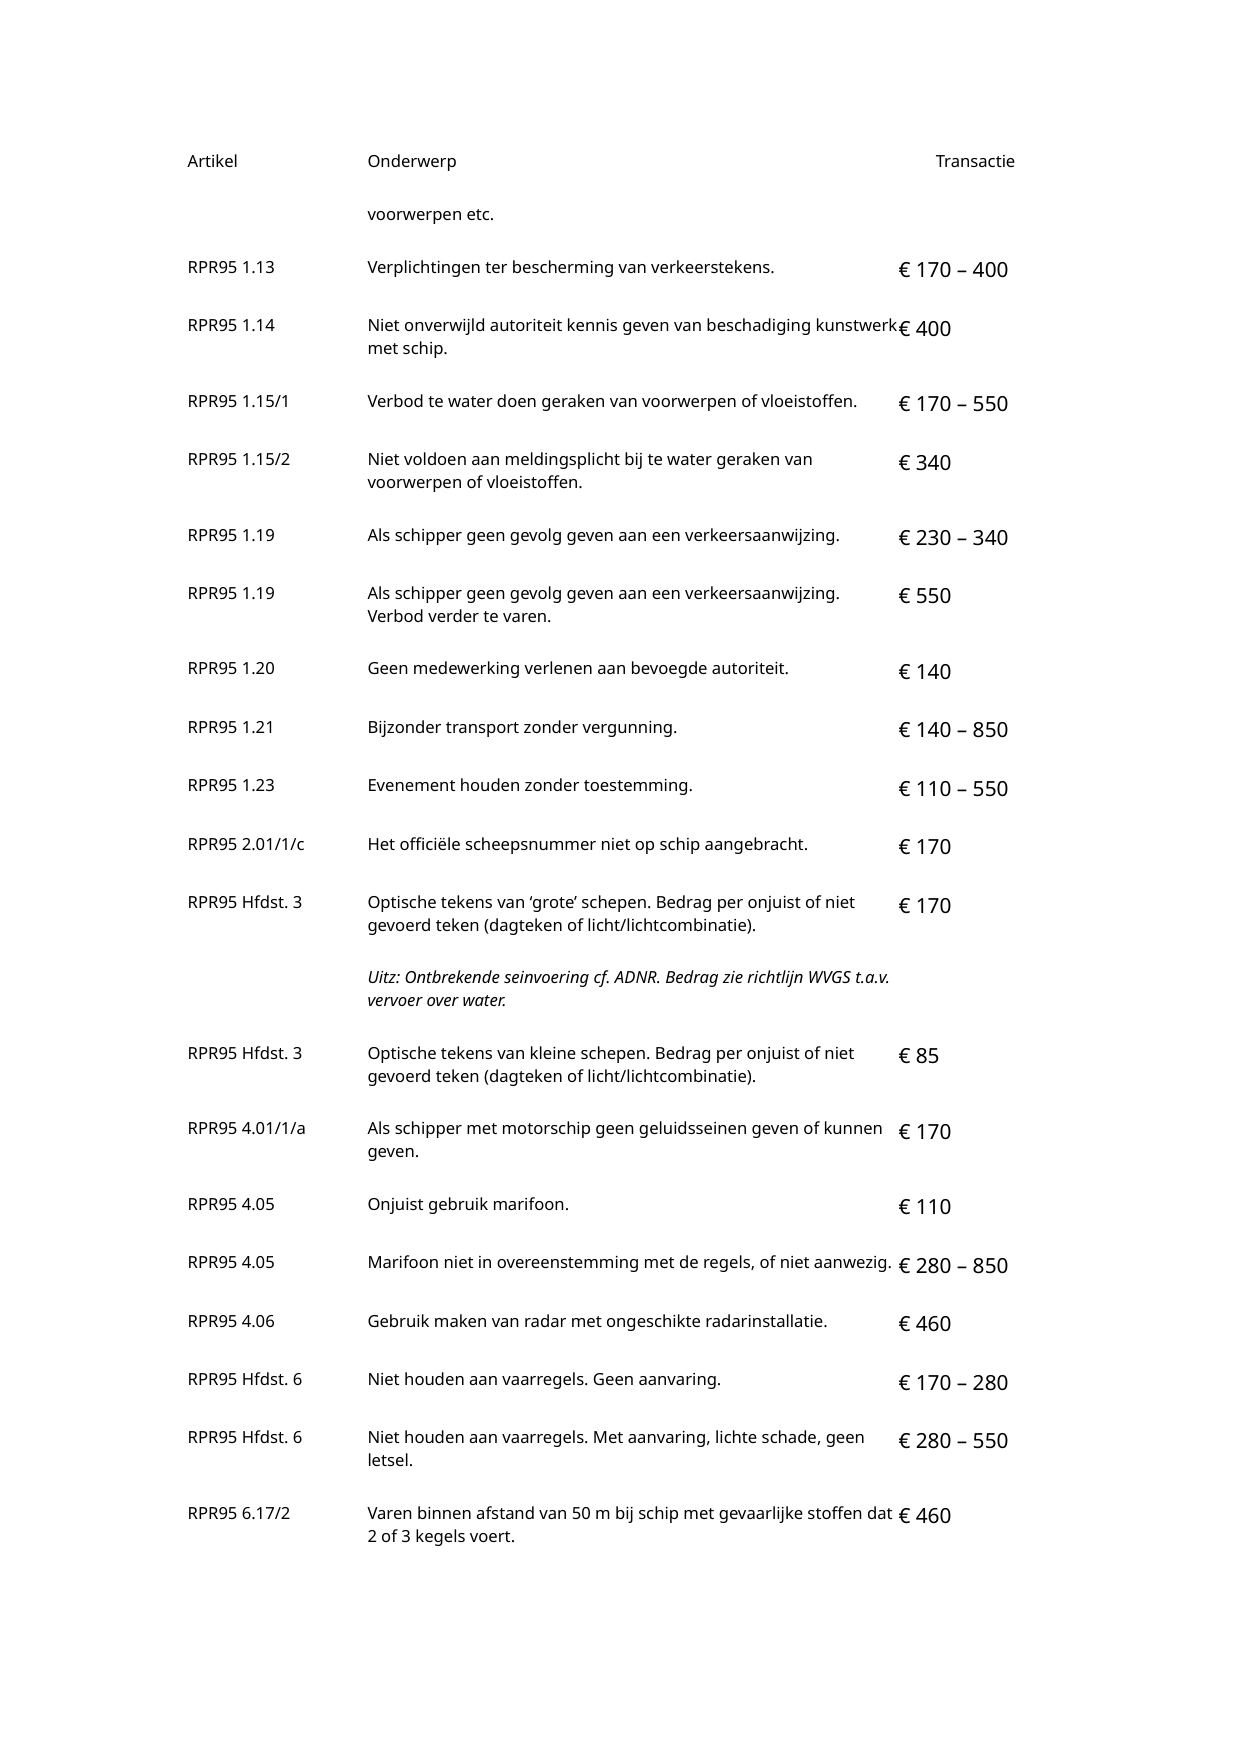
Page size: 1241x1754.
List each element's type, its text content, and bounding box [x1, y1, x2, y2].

table_cell RPR95 Hfdst. 3 [188, 891, 367, 1042]
table_cell RPR95 1.21 [188, 715, 367, 774]
table_cell RPR95 4.05 [188, 1251, 367, 1309]
table_cell RPR95 4.05 [188, 1193, 367, 1251]
table_cell RPR95 1.19 [188, 582, 367, 657]
table_header Onderwerp [367, 150, 898, 203]
table_cell RPR95 6.17/2 [188, 1502, 367, 1577]
table_cell Verplichtingen ter bescherming van verkeerstekens. [367, 255, 898, 314]
table_cell RPR95 2.01/1/c [188, 832, 367, 891]
table_cell Als schipper met motorschip geen geluidsseinen geven of kunnen geven. [367, 1117, 898, 1192]
table_cell € 170 – 550 [898, 389, 1053, 448]
table_cell € 230 – 340 [898, 523, 1053, 582]
table_cell Optische tekens van kleine schepen. Bedrag per onjuist of niet gevoerd teken (dagteken of licht/lichtcombinatie). [367, 1042, 898, 1117]
table_cell € 280 – 550 [898, 1426, 1053, 1502]
table_cell RPR95 Hfdst. 3 [188, 1042, 367, 1117]
table_cell € 170 [898, 891, 1053, 1042]
table_cell Als schipper geen gevolg geven aan een verkeersaanwijzing. Verbod verder te varen. [367, 582, 898, 657]
table_cell € 170 – 280 [898, 1368, 1053, 1426]
table_header Transactie [898, 150, 1053, 203]
table_cell € 110 – 550 [898, 774, 1053, 832]
table_cell € 170 [898, 832, 1053, 891]
table_cell RPR95 1.15/1 [188, 389, 367, 448]
table_cell € 460 [898, 1502, 1053, 1577]
table_cell € 340 [898, 448, 1053, 523]
table_cell voorwerpen etc. [367, 203, 898, 255]
table_cell RPR95 1.20 [188, 657, 367, 715]
table_cell Evenement houden zonder toestemming. [367, 774, 898, 832]
table_cell Niet voldoen aan meldingsplicht bij te water geraken van voorwerpen of vloeistoffen. [367, 448, 898, 523]
table_cell RPR95 1.14 [188, 314, 367, 389]
table_cell RPR95 4.01/1/a [188, 1117, 367, 1192]
table_cell € 170 – 400 [898, 255, 1053, 314]
table_header Artikel [188, 150, 367, 203]
table_cell € 110 [898, 1193, 1053, 1251]
table_cell RPR95 Hfdst. 6 [188, 1368, 367, 1426]
table_cell € 460 [898, 1309, 1053, 1368]
table_cell Niet houden aan vaarregels. Met aanvaring, lichte schade, geen letsel. [367, 1426, 898, 1502]
table_cell RPR95 4.06 [188, 1309, 367, 1368]
table_cell Verbod te water doen geraken van voorwerpen of vloeistoffen. [367, 389, 898, 448]
table_cell Gebruik maken van radar met ongeschikte radarinstallatie. [367, 1309, 898, 1368]
table_cell Niet houden aan vaarregels. Geen aanvaring. [367, 1368, 898, 1426]
table_cell € 280 – 850 [898, 1251, 1053, 1309]
table_cell Niet onverwijld autoriteit kennis geven van beschadiging kunstwerk met schip. [367, 314, 898, 389]
table_cell Marifoon niet in overeenstemming met de regels, of niet aanwezig. [367, 1251, 898, 1309]
table_cell € 400 [898, 314, 1053, 389]
table_cell € 85 [898, 1042, 1053, 1117]
table_cell Als schipper geen gevolg geven aan een verkeersaanwijzing. [367, 523, 898, 582]
table_cell RPR95 1.15/2 [188, 448, 367, 523]
table_cell [188, 203, 367, 255]
table_cell RPR95 Hfdst. 6 [188, 1426, 367, 1502]
table_cell RPR95 1.23 [188, 774, 367, 832]
table_cell [898, 203, 1053, 255]
table_cell Onjuist gebruik marifoon. [367, 1193, 898, 1251]
table_cell Varen binnen afstand van 50 m bij schip met gevaarlijke stoffen dat 2 of 3 kegels voert. [367, 1502, 898, 1577]
table_cell Geen medewerking verlenen aan bevoegde autoriteit. [367, 657, 898, 715]
table_cell Bijzonder transport zonder vergunning. [367, 715, 898, 774]
table_cell € 170 [898, 1117, 1053, 1192]
table_cell € 550 [898, 582, 1053, 657]
table_cell € 140 [898, 657, 1053, 715]
table_cell RPR95 1.19 [188, 523, 367, 582]
table_cell RPR95 1.13 [188, 255, 367, 314]
table_cell Het officiële scheepsnummer niet op schip aangebracht. [367, 832, 898, 891]
table_cell Optische tekens van ‘grote’ schepen. Bedrag per onjuist of niet gevoerd teken (dagteken of licht/lichtcombinatie). Uitz: Ontbrekende seinvoering cf. ADNR. Bedrag zie richtlijn WVGS t.a.v. vervoer over water. [367, 891, 898, 1042]
table_cell € 140 – 850 [898, 715, 1053, 774]
